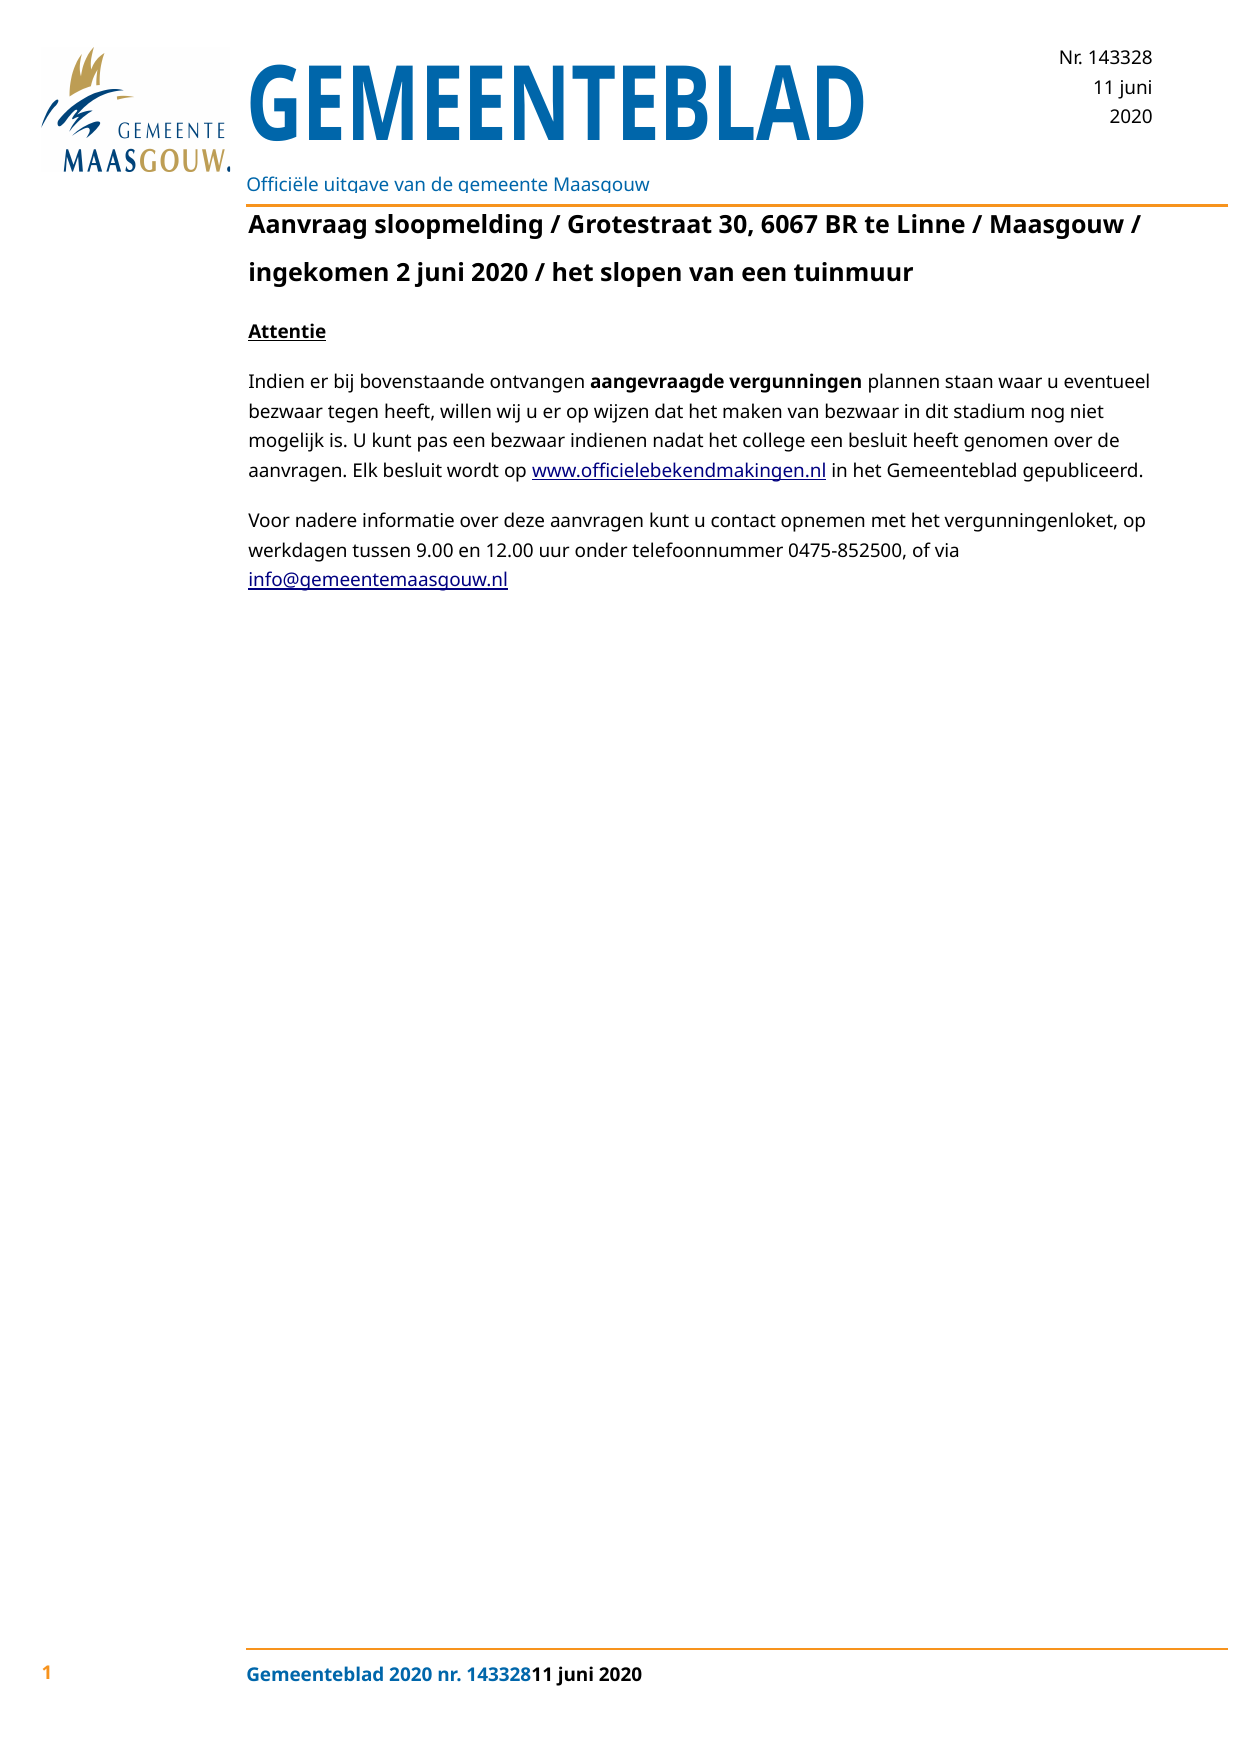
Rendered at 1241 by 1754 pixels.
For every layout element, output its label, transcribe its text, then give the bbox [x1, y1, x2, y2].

picture [41, 47, 231, 172]
text Attentie [248, 318, 1152, 344]
text Aanvraag sloopmelding / Grotestraat 30, 6067 BR te Linne / Maasgouw / ingekomen 2 juni 2020 / het slopen van een tuinmuur [248, 207, 1152, 288]
text Indien er bij bovenstaande ontvangen aangevraagde vergunningen plannen staan waar u eventueel bezwaar tegen heeft, willen wij u er op wijzen dat het maken van bezwaar in dit stadium nog niet mogelijk is. U kunt pas een bezwaar indienen nadat het college een besluit heeft genomen over de aanvragen. Elk besluit wordt op www.officielebekendmakingen.nl in het Gemeenteblad gepubliceerd. [248, 368, 1152, 483]
text Voor nadere informatie over deze aanvragen kunt u contact opnemen met het vergunningenloket, op werkdagen tussen 9.00 en 12.00 uur onder telefoonnummer 0475-852500, of via info@gemeentemaasgouw.nl [248, 507, 1152, 592]
